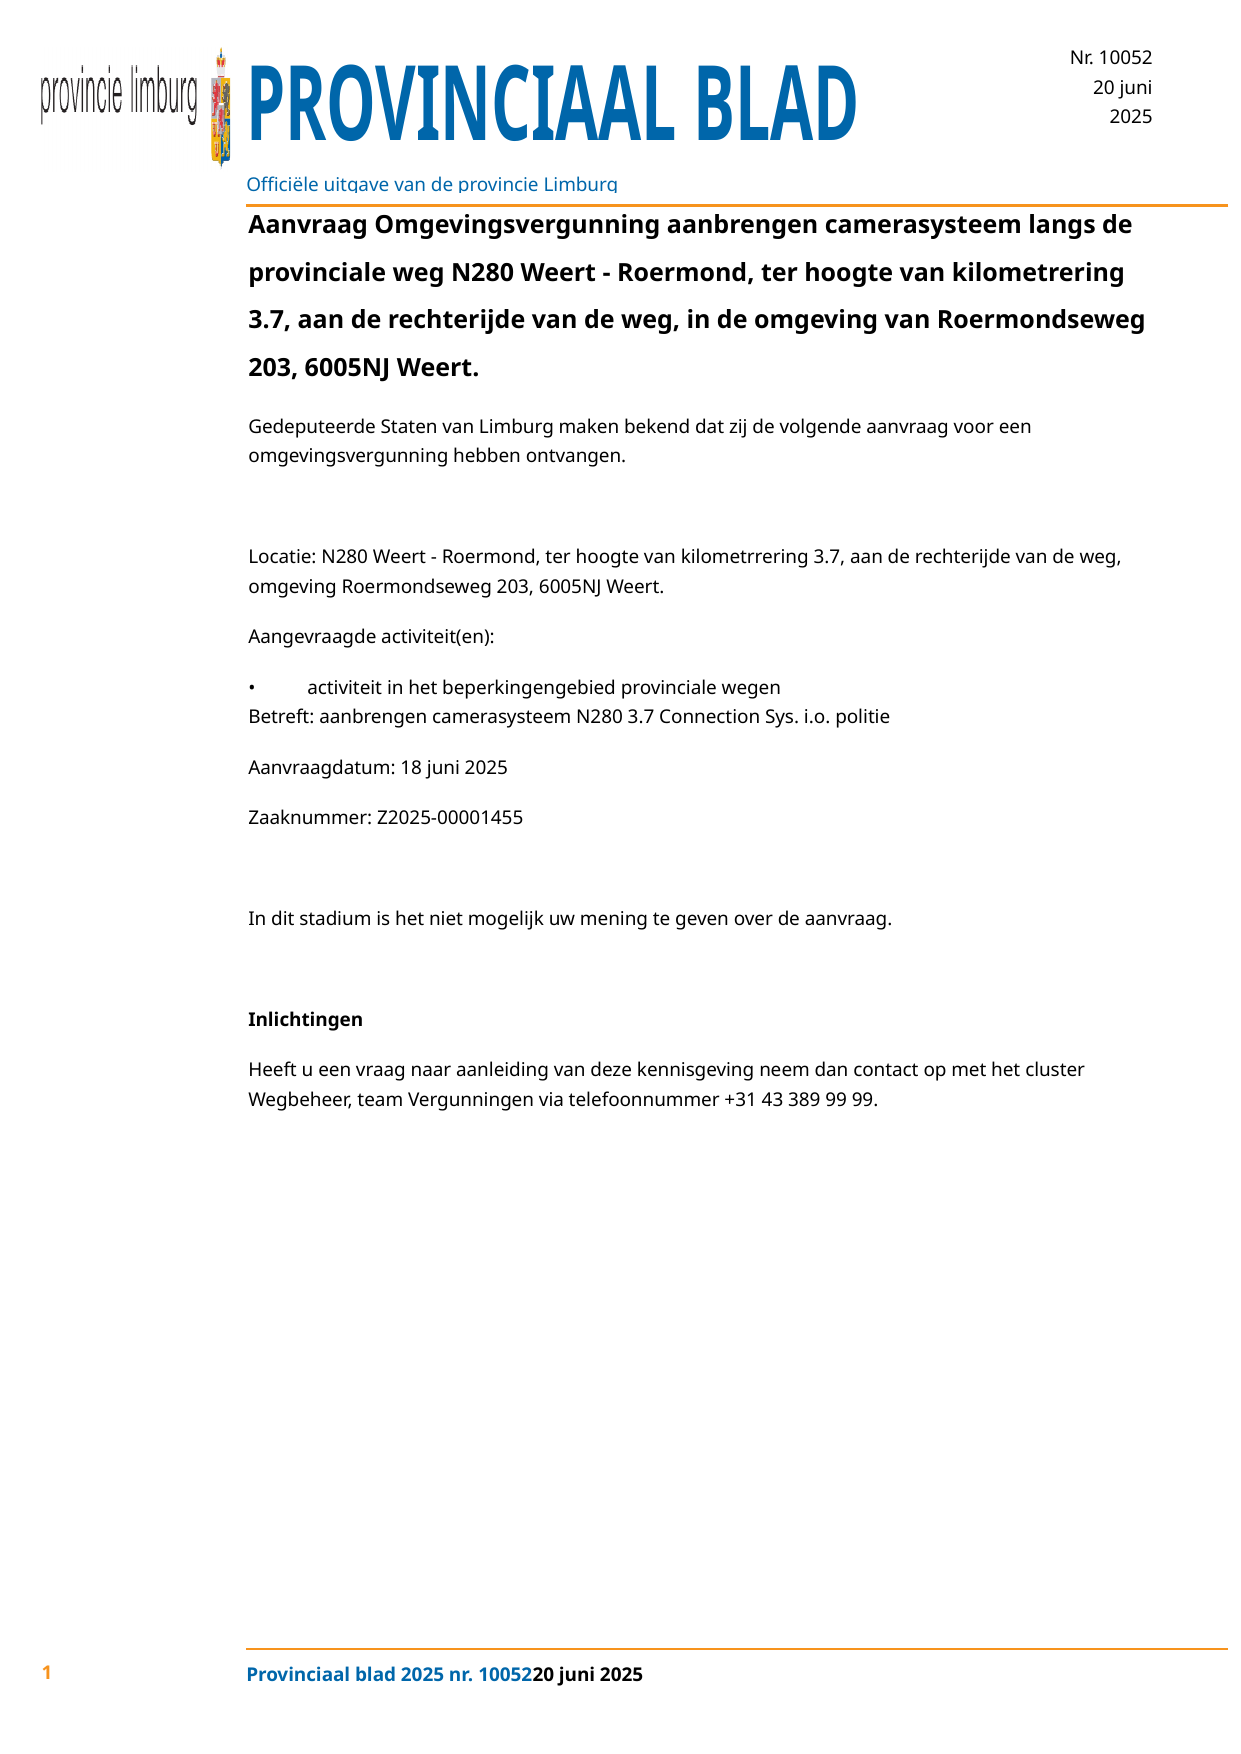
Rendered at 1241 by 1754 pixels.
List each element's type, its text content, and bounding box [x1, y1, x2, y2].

text Aanvraagdatum: 18 juni 2025 [248, 754, 1152, 780]
text Heeft u een vraag naar aanleiding van deze kennisgeving neem dan contact op met het cluster Wegbeheer, team Vergunningen via telefoonnummer +31 43 389 99 99. [248, 1056, 1152, 1112]
text Betreft: aanbrengen camerasysteem N280 3.7 Connection Sys. i.o. politie [248, 703, 1152, 729]
text In dit stadium is het niet mogelijk uw mening te geven over de aanvraag. [248, 905, 1152, 931]
text Inlichtingen [248, 1006, 1152, 1032]
text Aangevraagde activiteit(en): [248, 623, 1152, 649]
list activiteit in het beperkingengebied provinciale wegen [248, 674, 1152, 700]
text Aanvraag Omgevingsvergunning aanbrengen camerasysteem langs de provinciale weg N280 Weert - Roermond, ter hoogte van kilometrering 3.7, aan de rechterijde van de weg, in de omgeving van Roermondseweg 203, 6005NJ Weert. [248, 207, 1152, 384]
text Locatie: N280 Weert - Roermond, ter hoogte van kilometrrering 3.7, aan de rechterijde van de weg, omgeving Roermondseweg 203, 6005NJ Weert. [248, 543, 1152, 599]
text Gedeputeerde Staten van Limburg maken bekend dat zij de volgende aanvraag voor een omgevingsvergunning hebben ontvangen. [248, 413, 1152, 468]
picture [41, 47, 231, 172]
text Zaaknummer: Z2025-00001455 [248, 804, 1152, 830]
